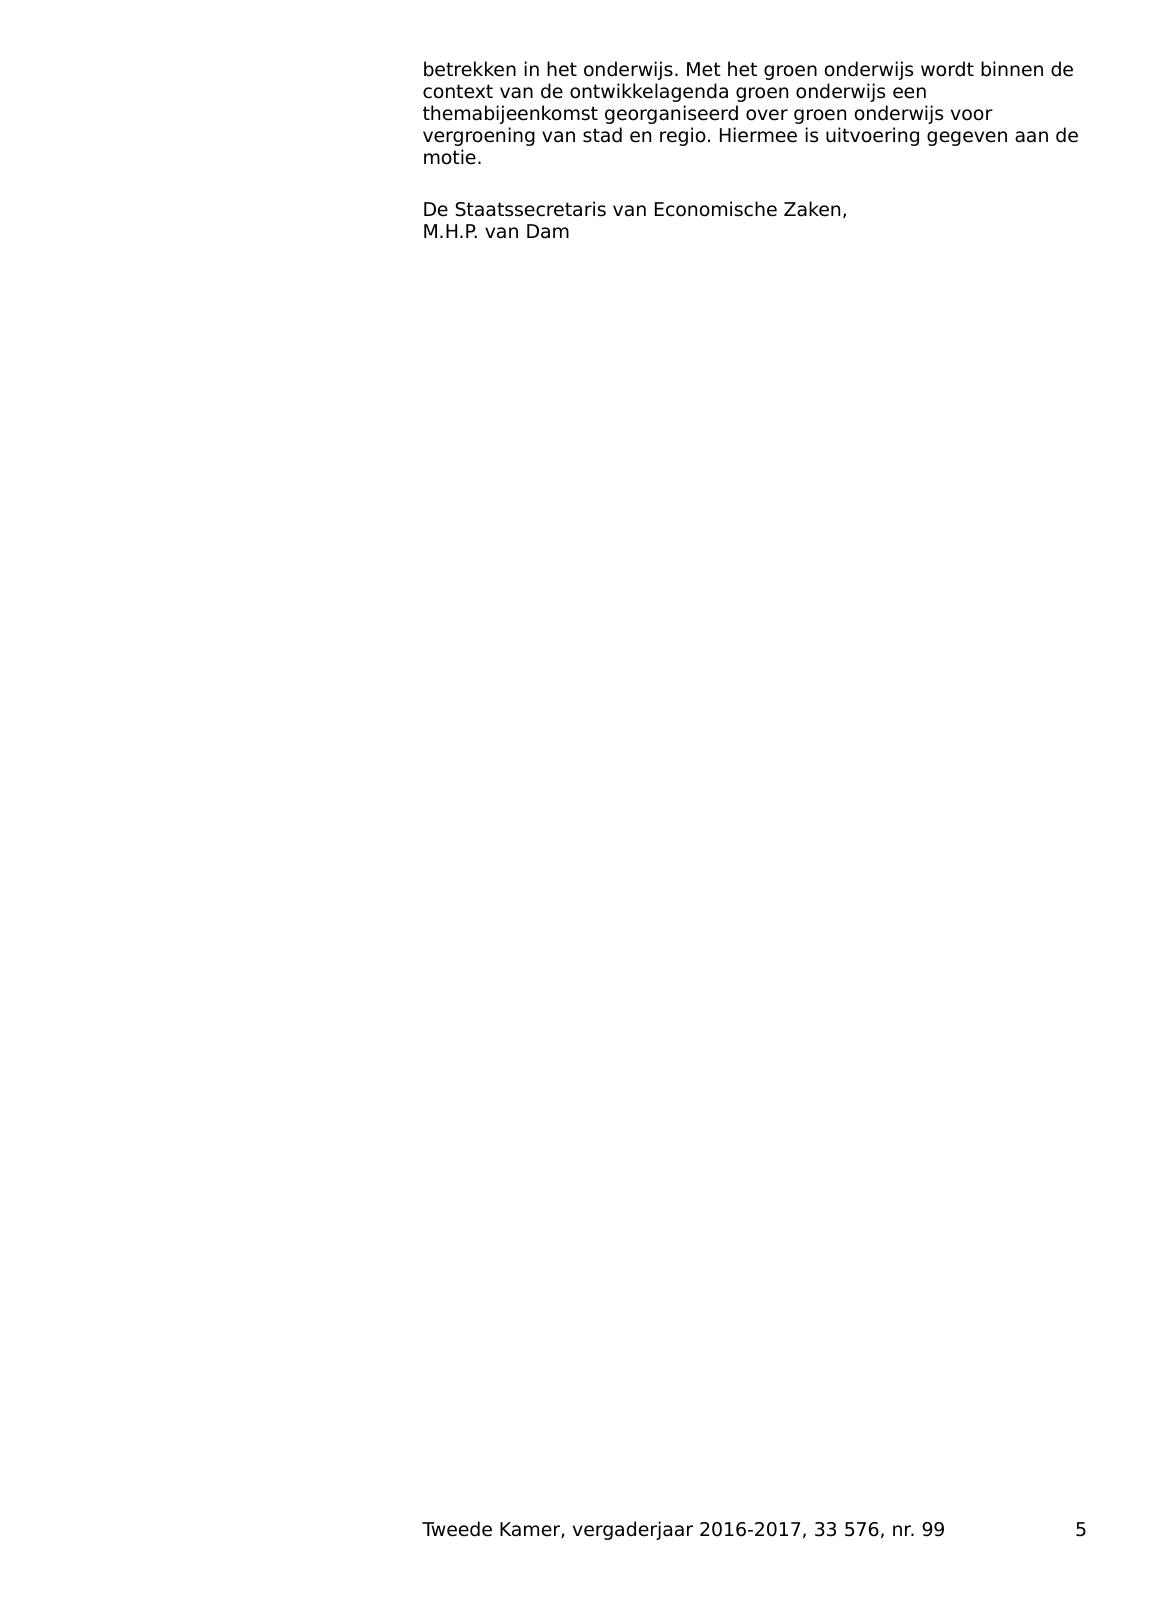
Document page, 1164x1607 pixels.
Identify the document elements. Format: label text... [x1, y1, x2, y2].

text De Staatssecretaris van Economische Zaken, M.H.P. van Dam [422, 199, 1087, 243]
text betrekken in het onderwijs. Met het groen onderwijs wordt binnen de context van de ontwikkelagenda groen onderwijs een themabijeenkomst georganiseerd over groen onderwijs voor vergroening van stad en regio. Hiermee is uitvoering gegeven aan de motie. [422, 59, 1087, 169]
